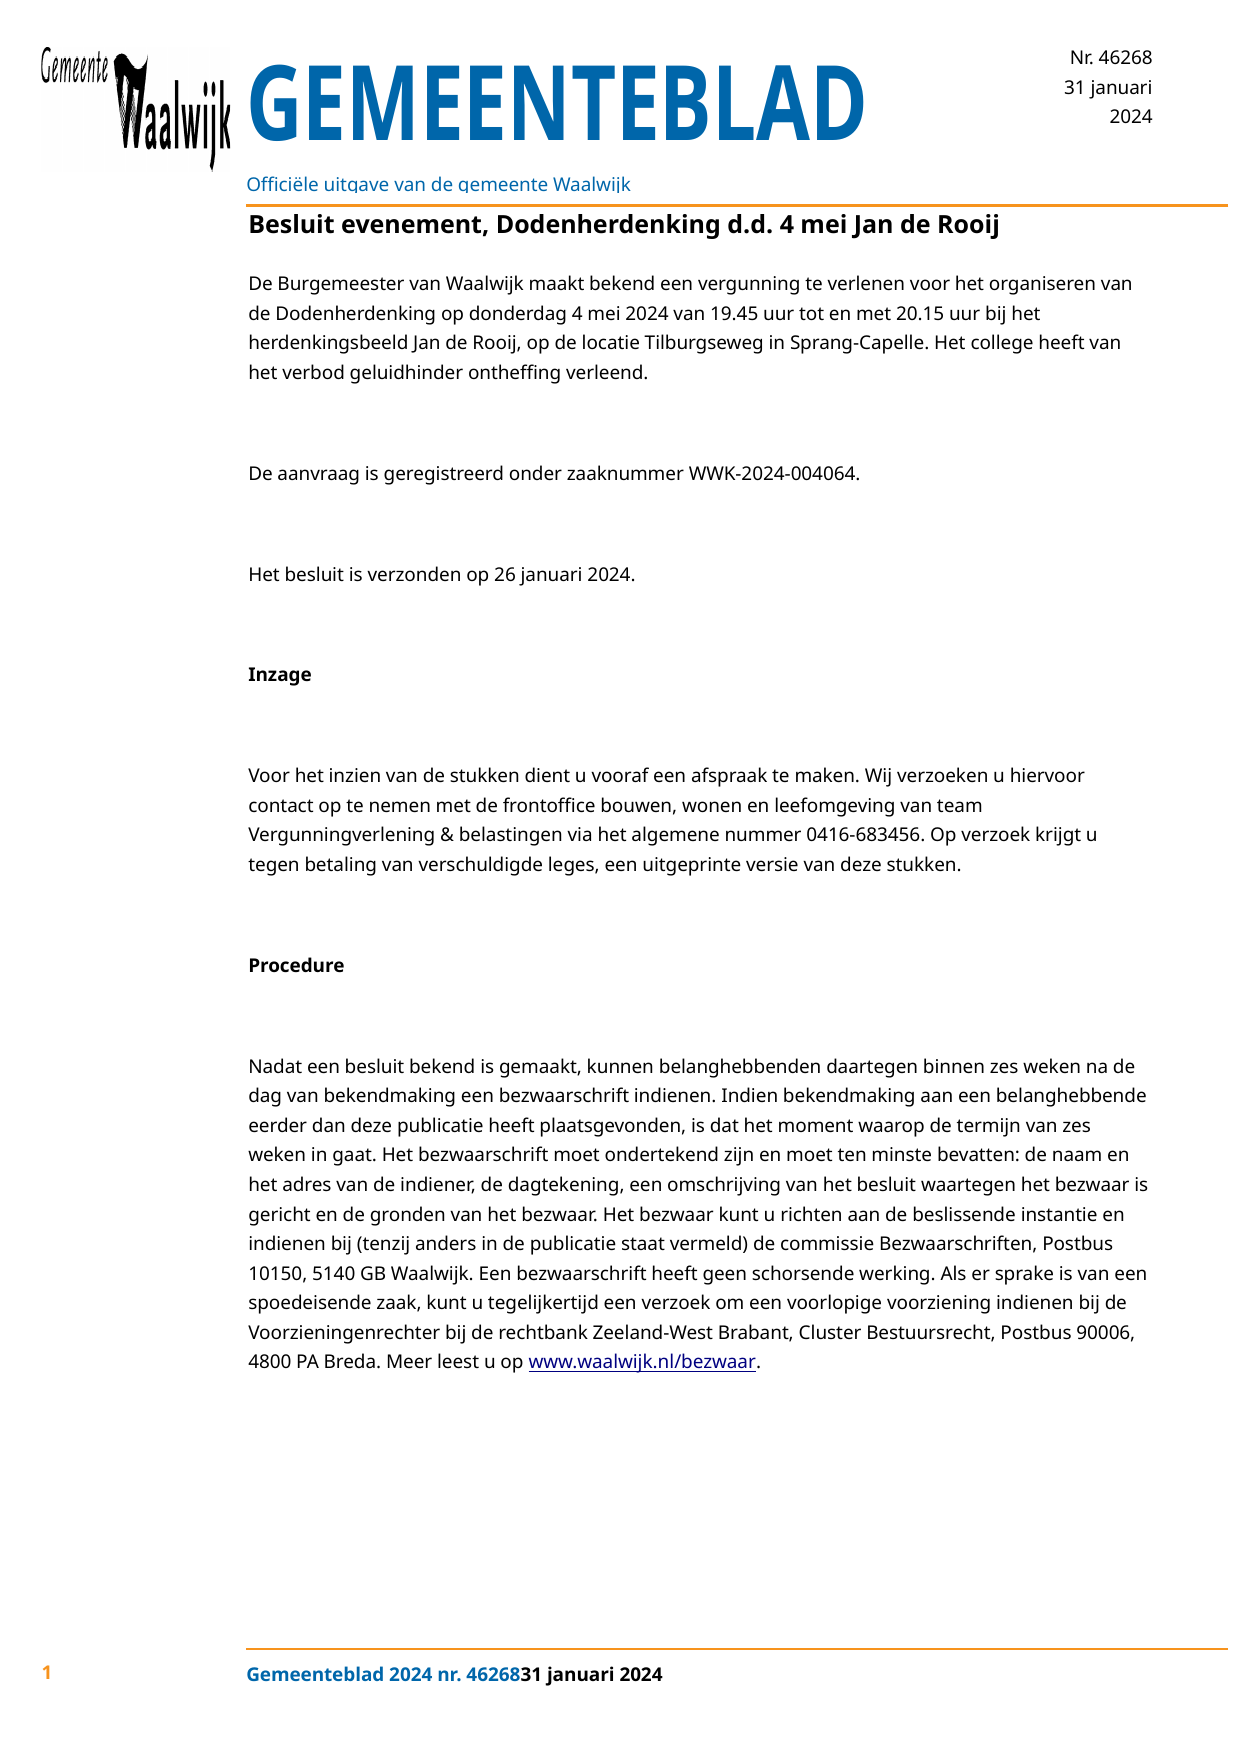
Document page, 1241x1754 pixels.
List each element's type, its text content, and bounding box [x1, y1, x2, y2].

picture [41, 47, 231, 172]
text Inzage [248, 662, 1152, 687]
text Nadat een besluit bekend is gemaakt, kunnen belanghebbenden daartegen binnen zes weken na de dag van bekendmaking een bezwaarschrift indienen. Indien bekendmaking aan een belanghebbende eerder dan deze publicatie heeft plaatsgevonden, is dat het moment waarop de termijn van zes weken in gaat. Het bezwaarschrift moet ondertekend zijn en moet ten minste bevatten: de naam en het adres van de indiener, de dagtekening, een omschrijving van het besluit waartegen het bezwaar is gericht en de gronden van het bezwaar. Het bezwaar kunt u richten aan de beslissende instantie en indienen bij (tenzij anders in de publicatie staat vermeld) de commissie Bezwaarschriften, Postbus 10150, 5140 GB Waalwijk. Een bezwaarschrift heeft geen schorsende werking. Als er sprake is van een spoedeisende zaak, kunt u tegelijkertijd een verzoek om een voorlopige voorziening indienen bij de Voorzieningenrechter bij de rechtbank Zeeland-West Brabant, Cluster Bestuursrecht, Postbus 90006, 4800 PA Breda. Meer leest u op www.waalwijk.nl/bezwaar. [248, 1053, 1152, 1374]
text Het besluit is verzonden op 26 januari 2024. [248, 561, 1152, 586]
text De Burgemeester van Waalwijk maakt bekend een vergunning te verlenen voor het organiseren van de Dodenherdenking op donderdag 4 mei 2024 van 19.45 uur tot en met 20.15 uur bij het herdenkingsbeeld Jan de Rooij, op de locatie Tilburgseweg in Sprang-Capelle. Het college heeft van het verbod geluidhinder ontheffing verleend. [248, 270, 1152, 385]
text De aanvraag is geregistreerd onder zaaknummer WWK-2024-004064. [248, 460, 1152, 486]
text Voor het inzien van de stukken dient u vooraf een afspraak te maken. Wij verzoeken u hiervoor contact op te nemen met de frontoffice bouwen, wonen en leefomgeving van team Vergunningverlening & belastingen via het algemene nummer 0416-683456. Op verzoek krijgt u tegen betaling van verschuldigde leges, een uitgeprinte versie van deze stukken. [248, 762, 1152, 877]
text Besluit evenement, Dodenherdenking d.d. 4 mei Jan de Rooij [248, 207, 1152, 241]
text Procedure [248, 952, 1152, 978]
